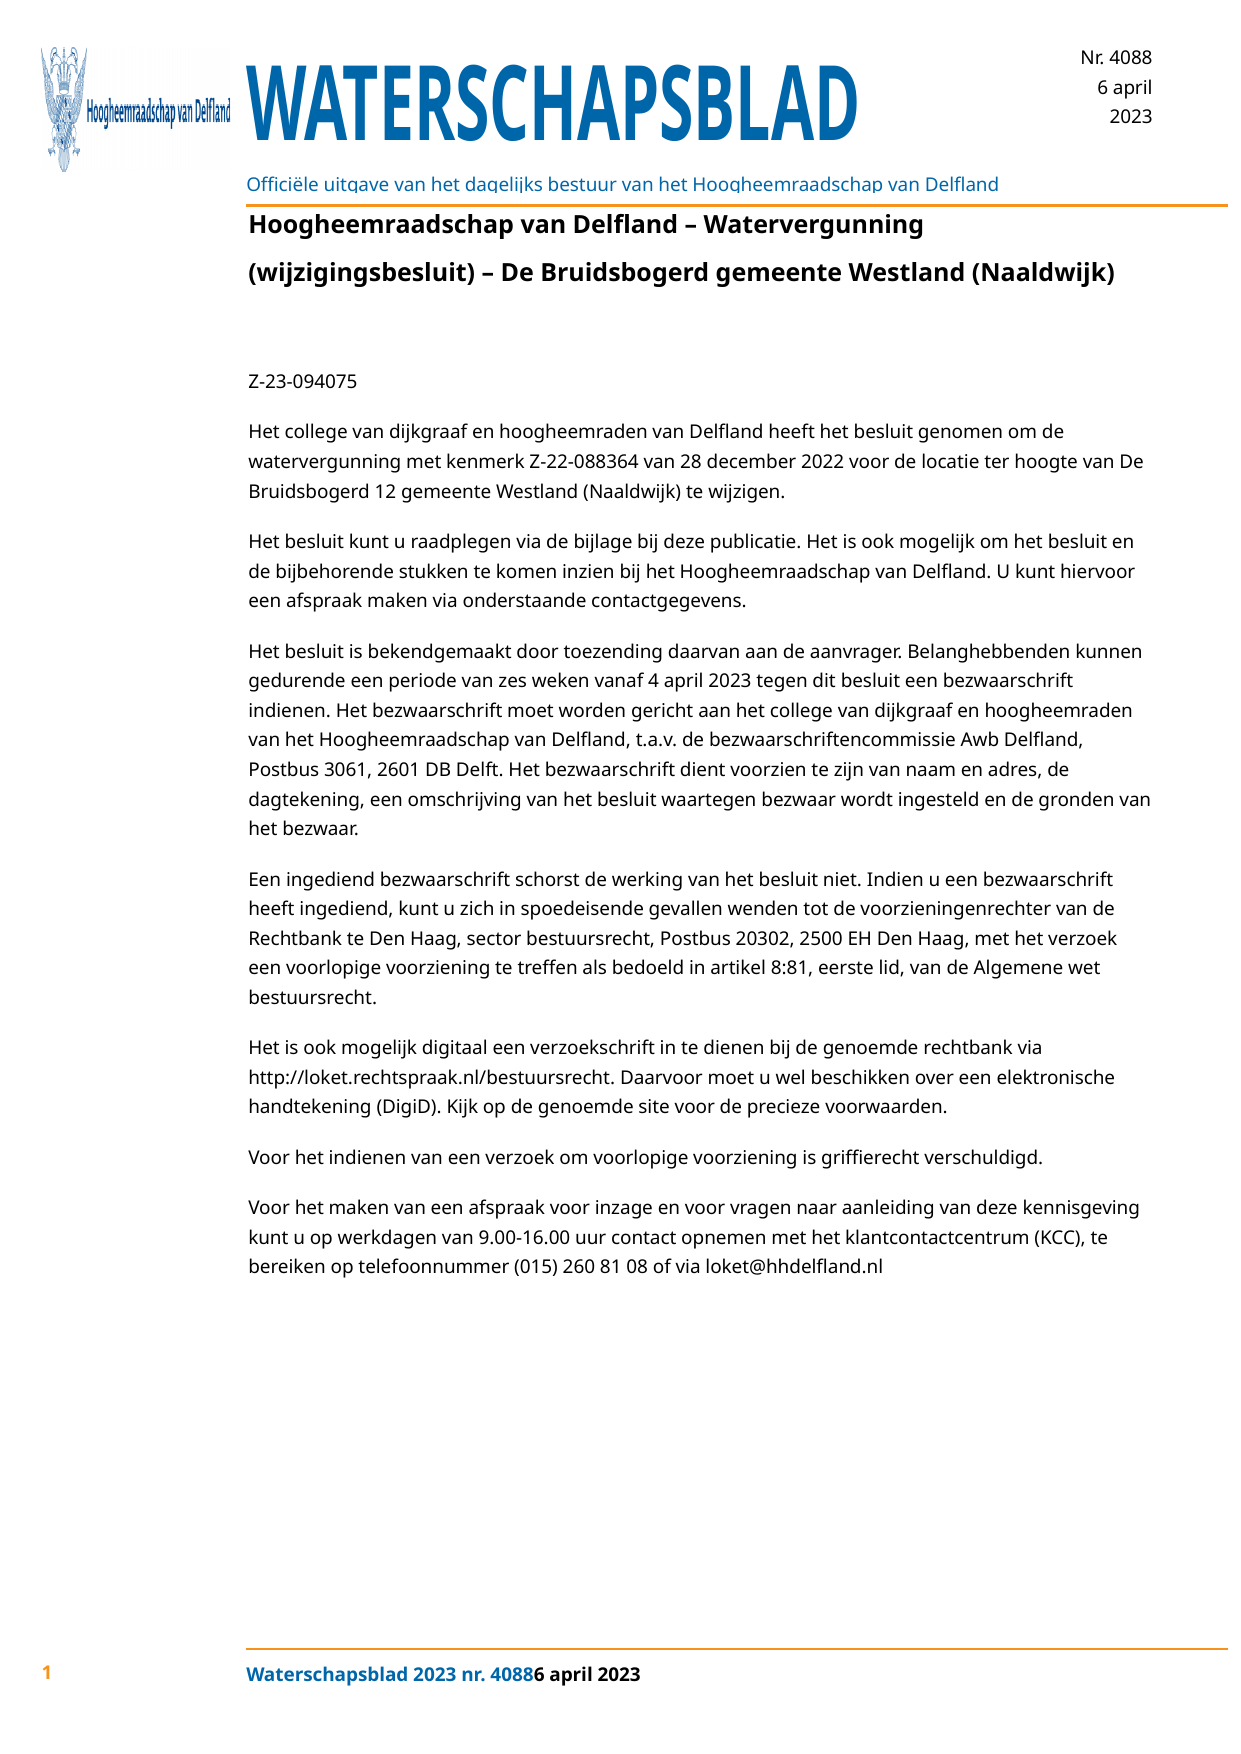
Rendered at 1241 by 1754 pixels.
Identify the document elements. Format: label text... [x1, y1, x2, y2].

text Z-23-094075 [248, 368, 1152, 394]
text Het besluit kunt u raadplegen via de bijlage bij deze publicatie. Het is ook mogelijk om het besluit en de bijbehorende stukken te komen inzien bij het Hoogheemraadschap van Delfland. U kunt hiervoor een afspraak maken via onderstaande contactgegevens. [248, 528, 1152, 613]
text Het college van dijkgraaf en hoogheemraden van Delfland heeft het besluit genomen om de watervergunning met kenmerk Z-22-088364 van 28 december 2022 voor de locatie ter hoogte van De Bruidsbogerd 12 gemeente Westland (Naaldwijk) te wijzigen. [248, 419, 1152, 504]
text Voor het indienen van een verzoek om voorlopige voorziening is griffierecht verschuldigd. [248, 1144, 1152, 1170]
text Voor het maken van een afspraak voor inzage en voor vragen naar aanleiding van deze kennisgeving kunt u op werkdagen van 9.00-16.00 uur contact opnemen met het klantcontactcentrum (KCC), te bereiken op telefoonnummer (015) 260 81 08 of via loket@hhdelfland.nl [248, 1194, 1152, 1279]
text Een ingediend bezwaarschrift schorst de werking van het besluit niet. Indien u een bezwaarschrift heeft ingediend, kunt u zich in spoedeisende gevallen wenden tot de voorzieningenrechter van de Rechtbank te Den Haag, sector bestuursrecht, Postbus 20302, 2500 EH Den Haag, met het verzoek een voorlopige voorziening te treffen als bedoeld in artikel 8:81, eerste lid, van de Algemene wet bestuursrecht. [248, 866, 1152, 1010]
text Het is ook mogelijk digitaal een verzoekschrift in te dienen bij de genoemde rechtbank via http://loket.rechtspraak.nl/bestuursrecht. Daarvoor moet u wel beschikken over een elektronische handtekening (DigiD). Kijk op de genoemde site voor de precieze voorwaarden. [248, 1034, 1152, 1119]
text Hoogheemraadschap van Delfland – Watervergunning (wijzigingsbesluit) – De Bruidsbogerd gemeente Westland (Naaldwijk) [248, 207, 1152, 288]
text Het besluit is bekendgemaakt door toezending daarvan aan de aanvrager. Belanghebbenden kunnen gedurende een periode van zes weken vanaf 4 april 2023 tegen dit besluit een bezwaarschrift indienen. Het bezwaarschrift moet worden gericht aan het college van dijkgraaf en hoogheemraden van het Hoogheemraadschap van Delfland, t.a.v. de bezwaarschriftencommissie Awb Delfland, Postbus 3061, 2601 DB Delft. Het bezwaarschrift dient voorzien te zijn van naam en adres, de dagtekening, een omschrijving van het besluit waartegen bezwaar wordt ingesteld en de gronden van het bezwaar. [248, 638, 1152, 841]
picture [41, 47, 231, 172]
